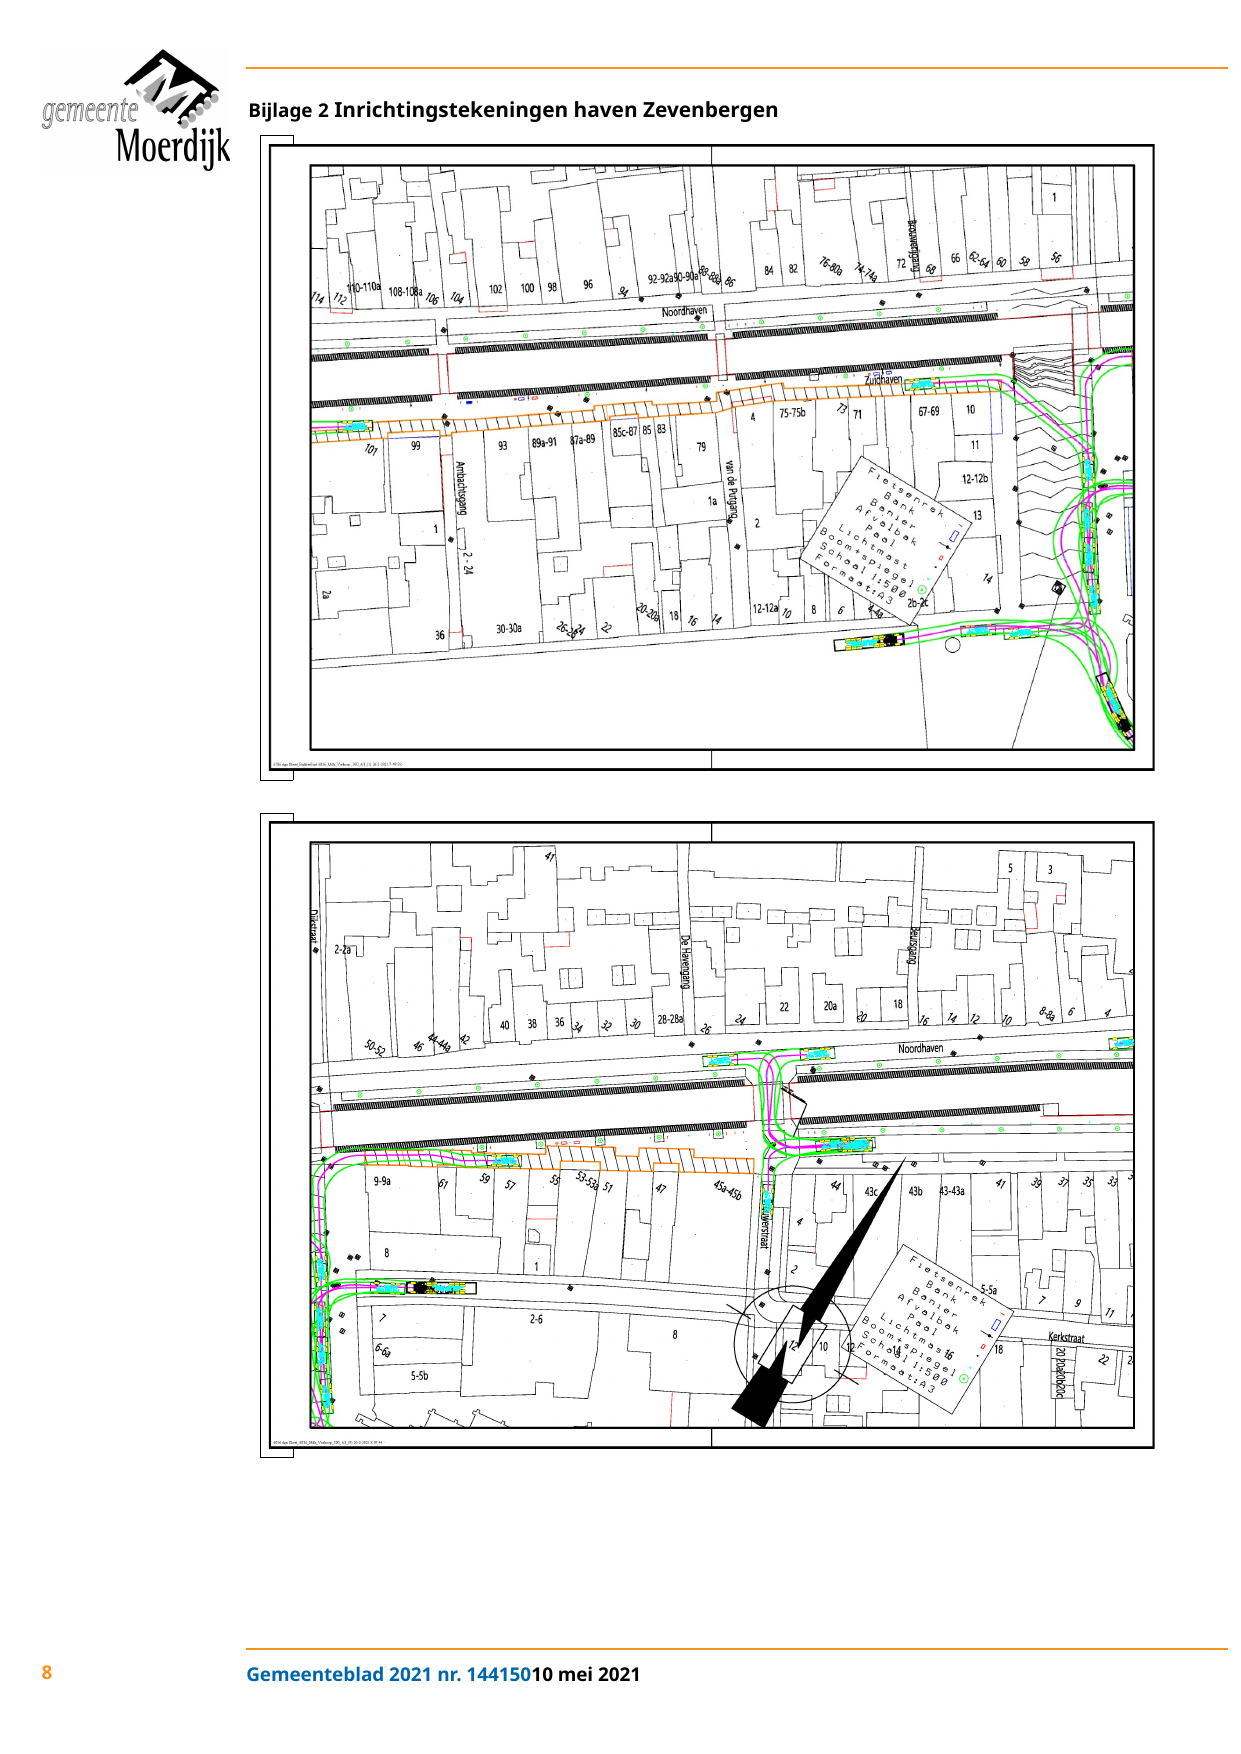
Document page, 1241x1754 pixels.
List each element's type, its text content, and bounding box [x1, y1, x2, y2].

picture [268, 144, 1155, 771]
text Bijlage 2 Inrichtingstekeningen haven Zevenbergen [248, 95, 1152, 123]
picture [41, 47, 231, 172]
picture [268, 821, 1155, 1449]
